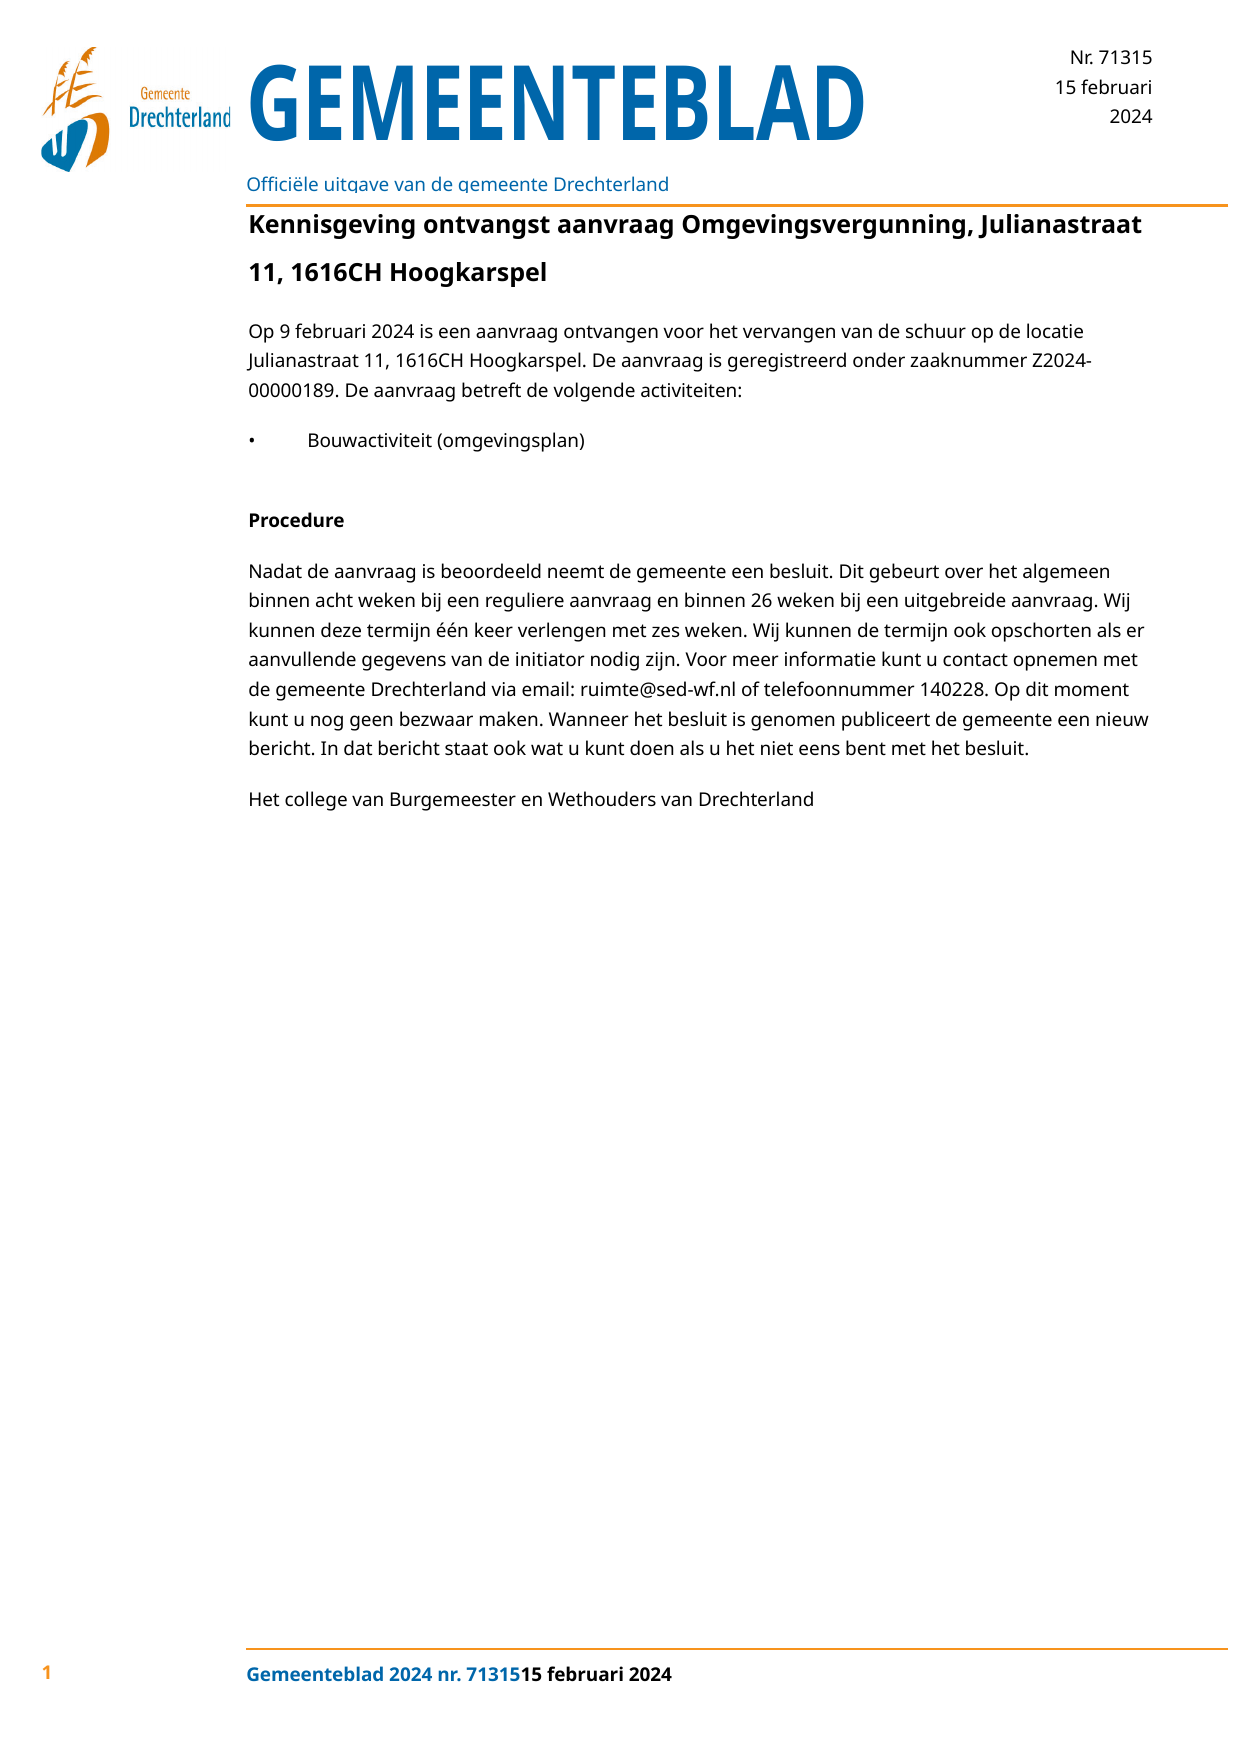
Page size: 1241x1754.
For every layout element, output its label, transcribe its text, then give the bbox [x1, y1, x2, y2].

text Op 9 februari 2024 is een aanvraag ontvangen voor het vervangen van de schuur op de locatie Julianastraat 11, 1616CH Hoogkarspel. De aanvraag is geregistreerd onder zaaknummer Z2024-00000189. De aanvraag betreft de volgende activiteiten: [248, 318, 1152, 403]
picture [41, 47, 231, 172]
picture [41, 158, 64, 172]
text Kennisgeving ontvangst aanvraag Omgevingsvergunning, Julianastraat 11, 1616CH Hoogkarspel [248, 207, 1152, 288]
text Procedure [248, 507, 1152, 533]
list Bouwactiviteit (omgevingsplan) [248, 427, 1152, 453]
text Nadat de aanvraag is beoordeeld neemt de gemeente een besluit. Dit gebeurt over het algemeen binnen acht weken bij een reguliere aanvraag en binnen 26 weken bij een uitgebreide aanvraag. Wij kunnen deze termijn één keer verlengen met zes weken. Wij kunnen de termijn ook opschorten als er aanvullende gegevens van de initiator nodig zijn. Voor meer informatie kunt u contact opnemen met de gemeente Drechterland via email: ruimte@sed-wf.nl of telefoonnummer 140228. Op dit moment kunt u nog geen bezwaar maken. Wanneer het besluit is genomen publiceert de gemeente een nieuw bericht. In dat bericht staat ook wat u kunt doen als u het niet eens bent met het besluit. [248, 558, 1152, 761]
picture [226, 115, 231, 124]
text Het college van Burgemeester en Wethouders van Drechterland [248, 786, 1152, 812]
